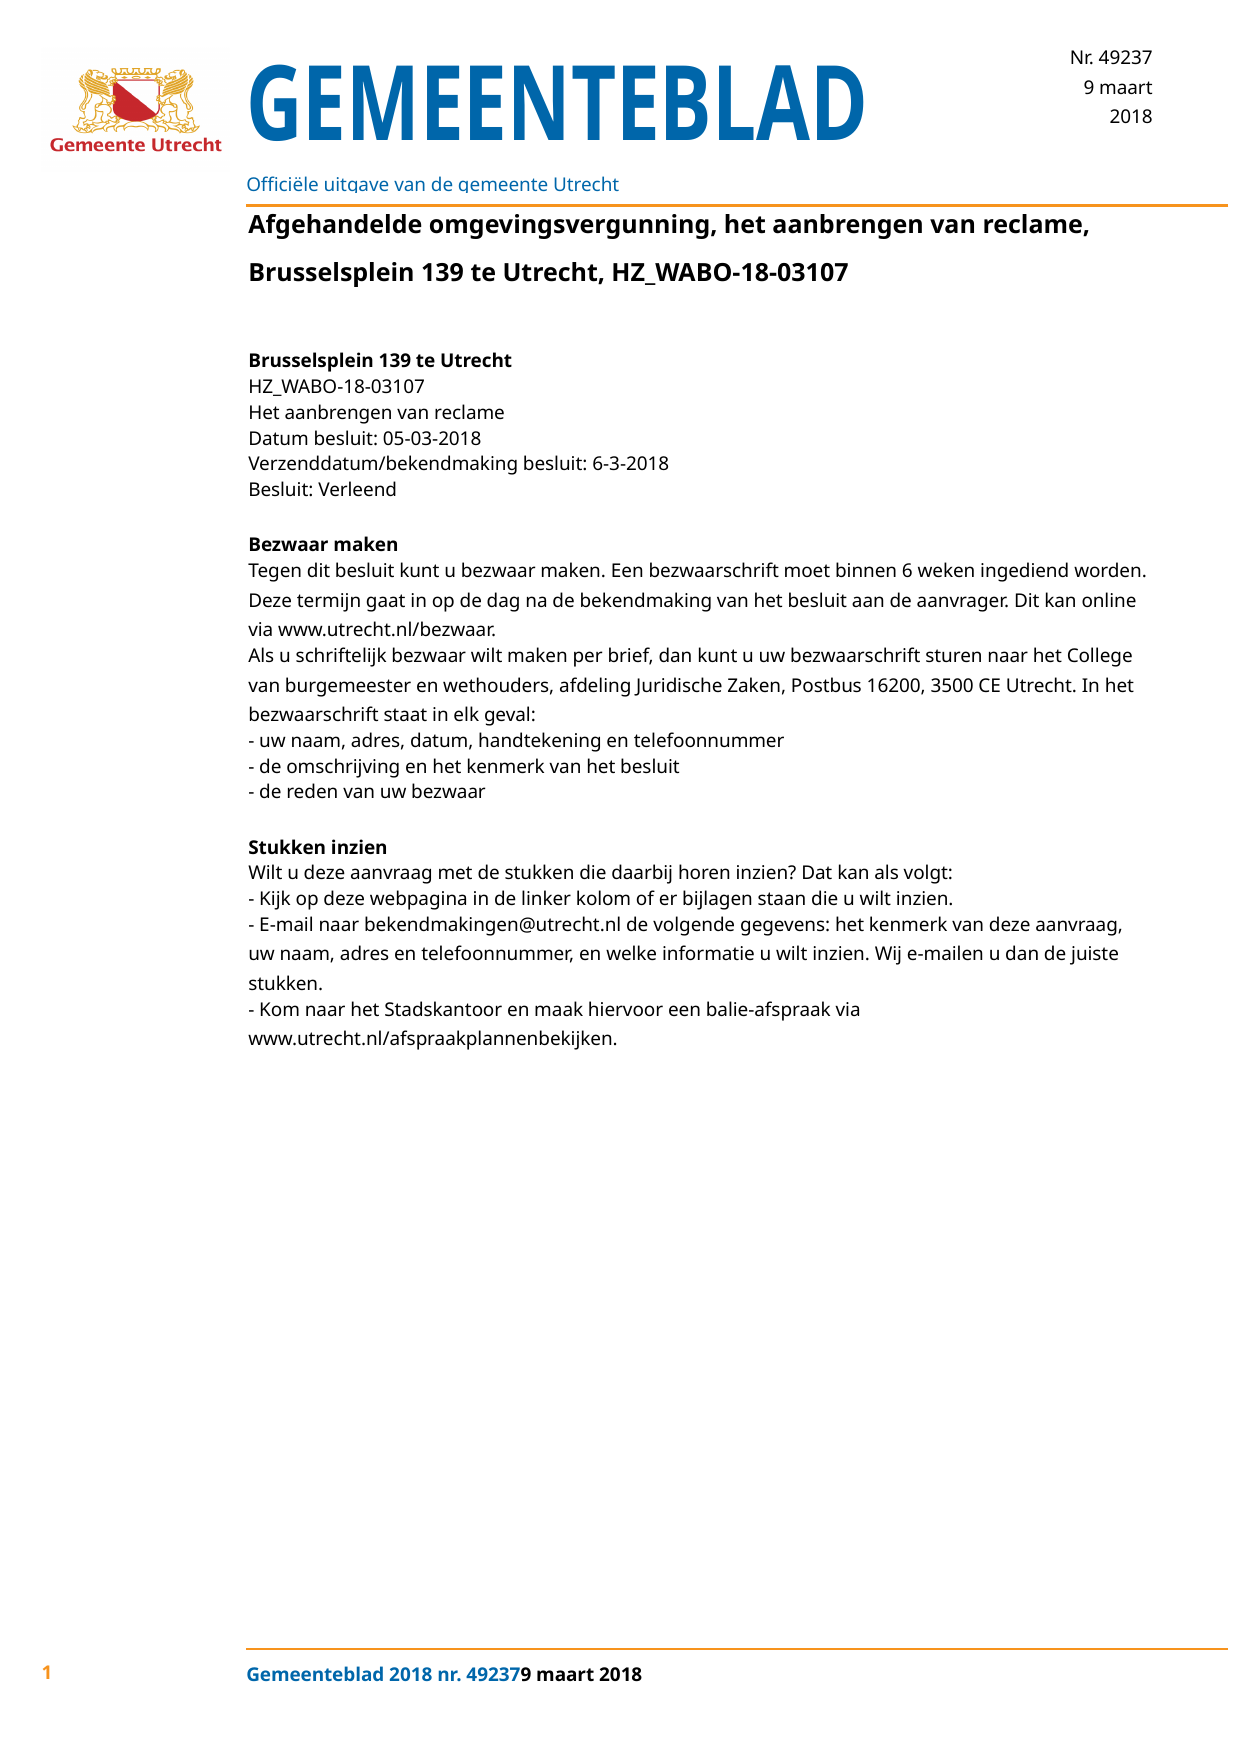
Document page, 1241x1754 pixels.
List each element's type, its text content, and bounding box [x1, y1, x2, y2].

table_cell Stukken inzien [248, 834, 1152, 859]
table_cell Als u schriftelijk bezwaar wilt maken per brief, dan kunt u uw bezwaarschrift sturen naar het College van burgemeester en wethouders, afdeling Juridische Zaken, Postbus 16200, 3500 CE Utrecht. In het bezwaarschrift staat in elk geval: [248, 642, 1152, 727]
picture [41, 47, 231, 172]
table_cell Bezwaar maken [248, 532, 1152, 557]
table_cell - E-mail naar bekendmakingen@utrecht.nl de volgende gegevens: het kenmerk van deze aanvraag, uw naam, adres en telefoonnummer, en welke informatie u wilt inzien. Wij e-mailen u dan de juiste stukken. [248, 911, 1152, 996]
table_cell Besluit: Verleend [248, 476, 1152, 532]
table_header Brusselsplein 139 te Utrecht [248, 348, 1152, 373]
table_cell Tegen dit besluit kunt u bezwaar maken. Een bezwaarschrift moet binnen 6 weken ingediend worden. Deze termijn gaat in op de dag na de bekendmaking van het besluit aan de aanvrager. Dit kan online via www.utrecht.nl/bezwaar. [248, 557, 1152, 642]
table_cell Verzenddatum/bekendmaking besluit: 6-3-2018 [248, 451, 1152, 476]
text Afgehandelde omgevingsvergunning, het aanbrengen van reclame, Brusselsplein 139 te Utrecht, HZ_WABO-18-03107 [248, 207, 1152, 288]
table_cell - Kijk op deze webpagina in de linker kolom of er bijlagen staan die u wilt inzien. [248, 885, 1152, 911]
table_cell Wilt u deze aanvraag met de stukken die daarbij horen inzien? Dat kan als volgt: [248, 860, 1152, 885]
table_cell - Kom naar het Stadskantoor en maak hiervoor een balie-afspraak via www.utrecht.nl/afspraakplannenbekijken. [248, 996, 1152, 1051]
table_cell HZ_WABO-18-03107 [248, 373, 1152, 399]
table_cell Het aanbrengen van reclame [248, 399, 1152, 425]
table_cell - de reden van uw bezwaar [248, 779, 1152, 834]
table_cell - de omschrijving en het kenmerk van het besluit [248, 753, 1152, 778]
table_cell Datum besluit: 05-03-2018 [248, 425, 1152, 451]
table_cell - uw naam, adres, datum, handtekening en telefoonnummer [248, 727, 1152, 753]
